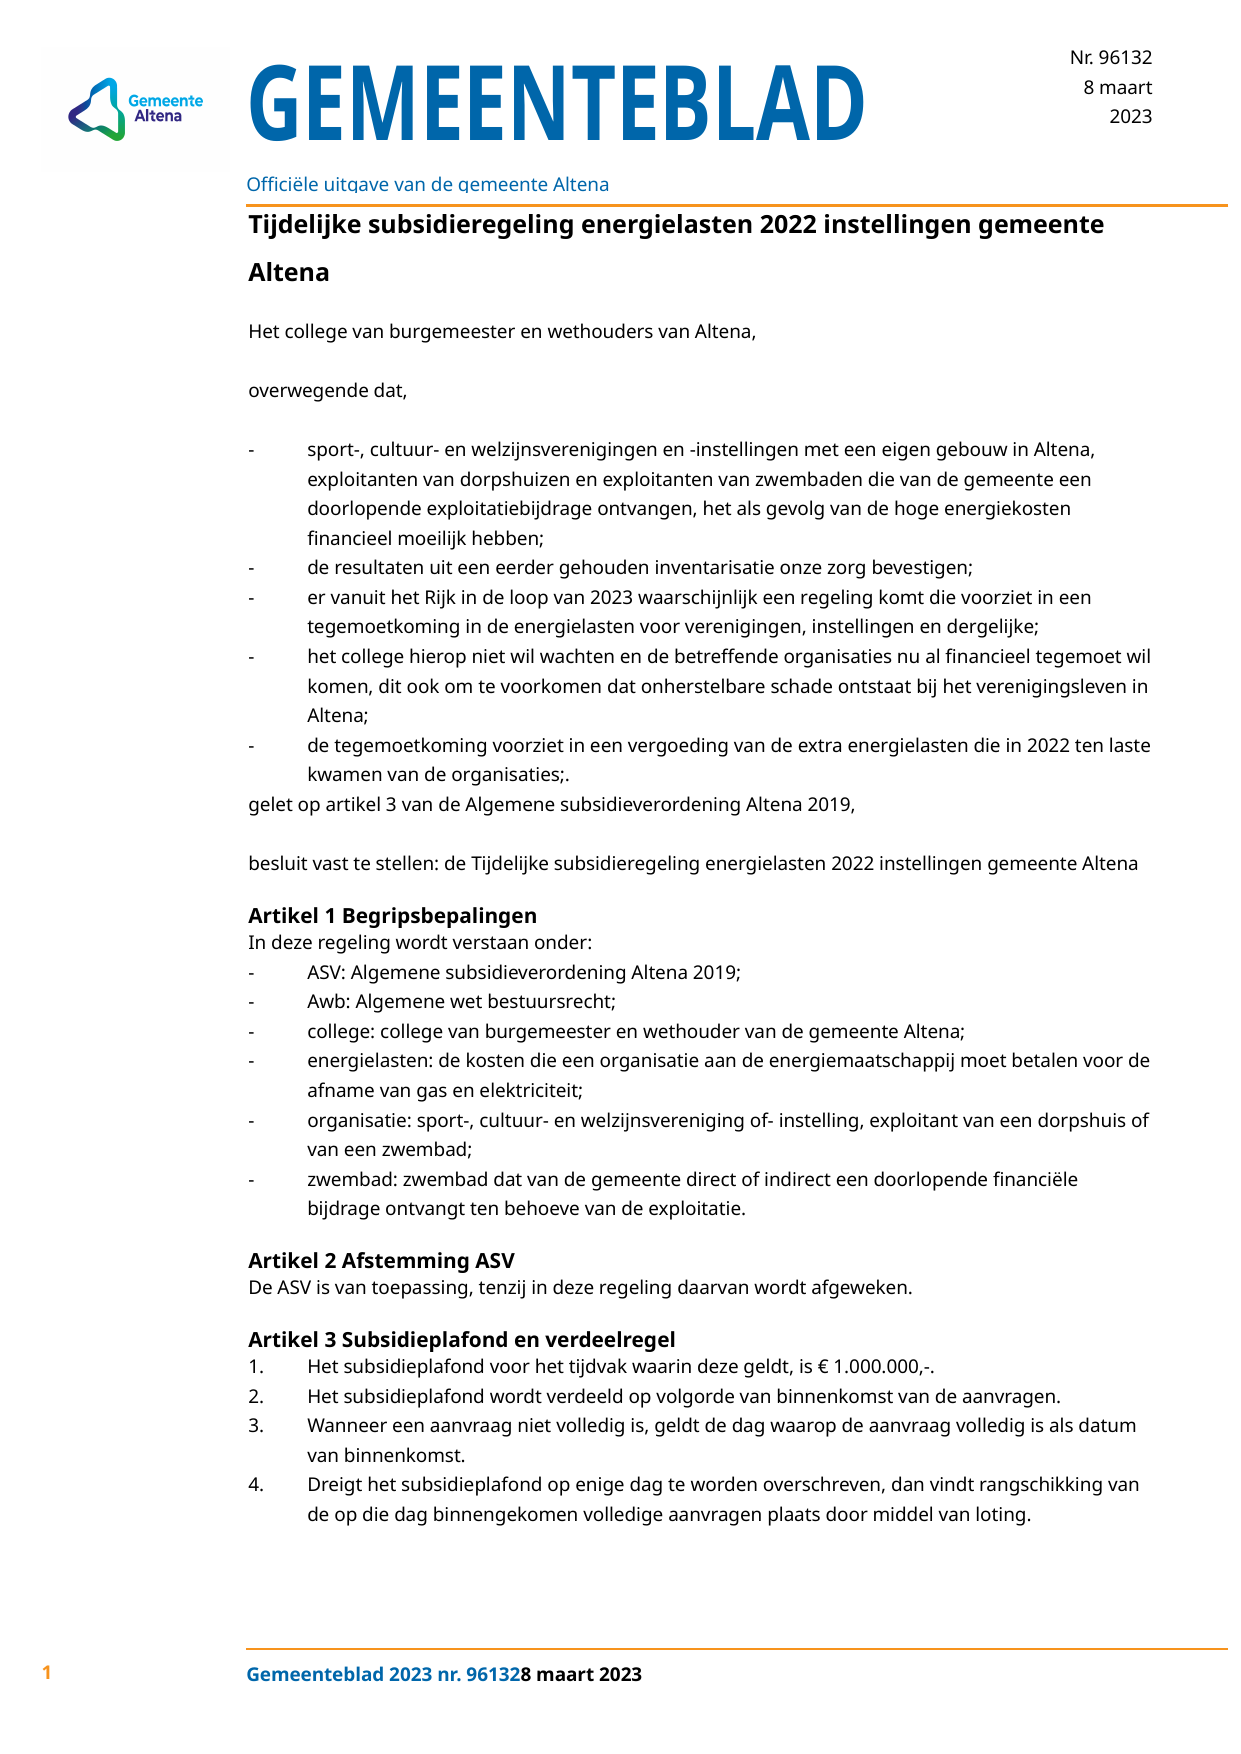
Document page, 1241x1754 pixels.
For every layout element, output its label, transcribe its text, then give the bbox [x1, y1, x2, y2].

text Artikel 2 Afstemming ASV [248, 1246, 1152, 1274]
text De ASV is van toepassing, tenzij in deze regeling daarvan wordt afgeweken. [248, 1274, 1152, 1300]
list sport-, cultuur- en welzijnsverenigingen en -instellingen met een eigen gebouw in Altena, exploitanten van dorpshuizen en exploitanten van zwembaden die van de gemeente een doorlopende exploitatiebijdrage ontvangen, het als gevolg van de hoge energiekosten financieel moeilijk hebben; [248, 436, 1152, 551]
list ASV: Algemene subsidieverordening Altena 2019; [248, 959, 1152, 984]
text Tijdelijke subsidieregeling energielasten 2022 instellingen gemeente Altena [248, 207, 1152, 288]
text Artikel 3 Subsidieplafond en verdeelregel [248, 1325, 1152, 1353]
list Het subsidieplafond voor het tijdvak waarin deze geldt, is € 1.000.000,-. [248, 1353, 1152, 1379]
list college: college van burgemeester en wethouder van de gemeente Altena; [248, 1018, 1152, 1044]
list de tegemoetkoming voorziet in een vergoeding van de extra energielasten die in 2022 ten laste kwamen van de organisaties;. [248, 732, 1152, 787]
picture [41, 47, 231, 172]
list organisatie: sport-, cultuur- en welzijnsvereniging of- instelling, exploitant van een dorpshuis of van een zwembad; [248, 1107, 1152, 1162]
text gelet op artikel 3 van de Algemene subsidieverordening Altena 2019, [248, 791, 1152, 817]
list de resultaten uit een eerder gehouden inventarisatie onze zorg bevestigen; [248, 554, 1152, 580]
text In deze regeling wordt verstaan onder: [248, 929, 1152, 955]
list Awb: Algemene wet bestuursrecht; [248, 988, 1152, 1014]
text besluit vast te stellen: de Tijdelijke subsidieregeling energielasten 2022 instellingen gemeente Altena [248, 850, 1152, 876]
list zwembad: zwembad dat van de gemeente direct of indirect een doorlopende financiële bijdrage ontvangt ten behoeve van de exploitatie. [248, 1166, 1152, 1221]
list er vanuit het Rijk in de loop van 2023 waarschijnlijk een regeling komt die voorziet in een tegemoetkoming in de energielasten voor verenigingen, instellingen en dergelijke; [248, 584, 1152, 639]
text overwegende dat, [248, 377, 1152, 403]
list het college hierop niet wil wachten en de betreffende organisaties nu al financieel tegemoet wil komen, dit ook om te voorkomen dat onherstelbare schade ontstaat bij het verenigingsleven in Altena; [248, 643, 1152, 728]
text Het college van burgemeester en wethouders van Altena, [248, 318, 1152, 344]
list energielasten: de kosten die een organisatie aan de energiemaatschappij moet betalen voor de afname van gas en elektriciteit; [248, 1048, 1152, 1103]
list Wanneer een aanvraag niet volledig is, geldt de dag waarop de aanvraag volledig is als datum van binnenkomst. [248, 1412, 1152, 1468]
list Dreigt het subsidieplafond op enige dag te worden overschreven, dan vindt rangschikking van de op die dag binnengekomen volledige aanvragen plaats door middel van loting. [248, 1472, 1152, 1527]
text Artikel 1 Begripsbepalingen [248, 901, 1152, 929]
list Het subsidieplafond wordt verdeeld op volgorde van binnenkomst van de aanvragen. [248, 1383, 1152, 1408]
